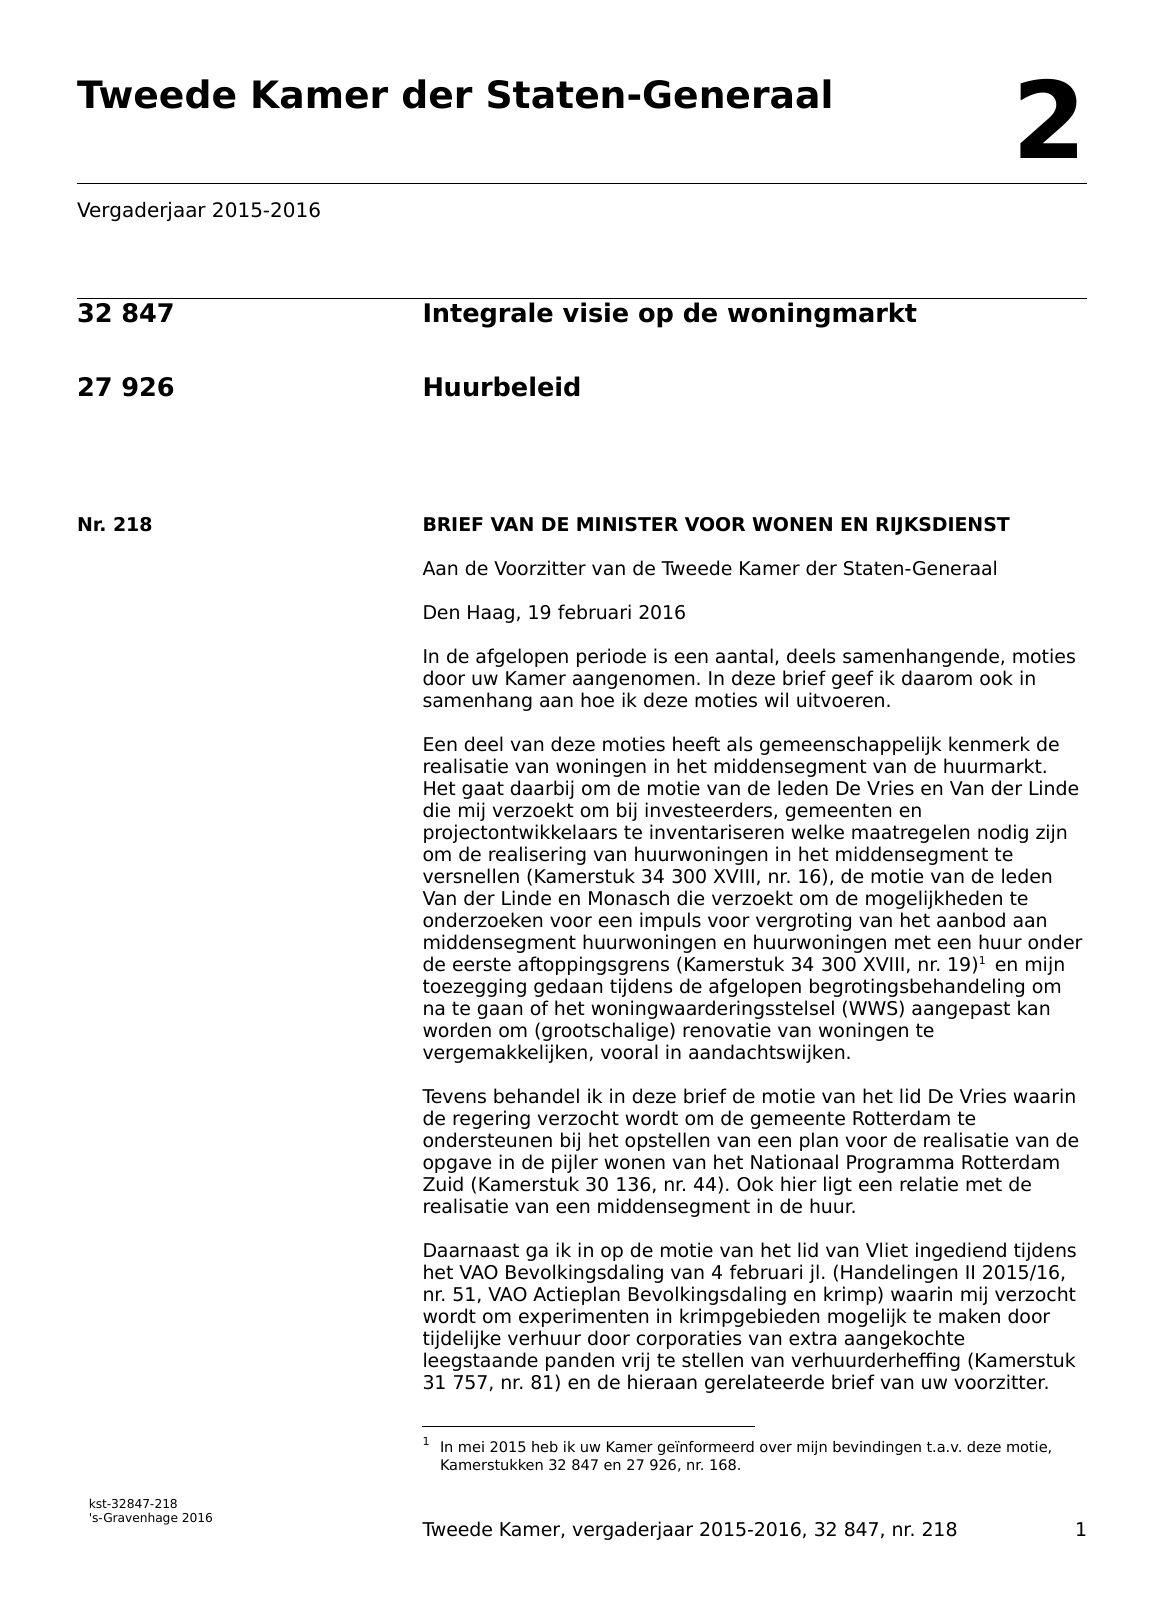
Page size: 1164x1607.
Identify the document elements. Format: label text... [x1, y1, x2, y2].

table_cell Vergaderjaar 2015-2016 [77, 184, 1087, 298]
text Den Haag, 19 februari 2016 [422, 602, 1087, 624]
text 's-Gravenhage 2016 [88, 1511, 323, 1525]
text Aan de Voorzitter van de Tweede Kamer der Staten-Generaal [422, 558, 1087, 580]
text Een deel van deze moties heeft als gemeenschappelijk kenmerk de realisatie van woningen in het middensegment van de huurmarkt. Het gaat daarbij om de motie van de leden De Vries en Van der Linde die mij verzoekt om bij investeerders, gemeenten en projectontwikkelaars te inventariseren welke maatregelen nodig zijn om de realisering van huurwoningen in het middensegment te versnellen (Kamerstuk 34 300 XVIII, nr. 16), de motie van de leden Van der Linde en Monasch die verzoekt om de mogelijkheden te onderzoeken voor een impuls voor vergroting van het aanbod aan middensegment huurwoningen en huurwoningen met een huur onder de eerste aftoppingsgrens (Kamerstuk 34 300 XVIII, nr. 19) en mijn toezegging gedaan tijdens de afgelopen begrotingsbehandeling om na te gaan of het woningwaarderingsstelsel (WWS) aangepast kan worden om (grootschalige) renovatie van woningen te vergemakkelijken, vooral in aandachtswijken. [422, 734, 1087, 1064]
text In mei 2015 heb ik uw Kamer geïnformeerd over mijn bevindingen t.a.v. deze motie, Kamerstukken 32 847 en 27 926, nr. 168. [422, 1435, 1087, 1474]
subtitle 32 847 Integrale visie op de woningmarkt [77, 299, 1087, 329]
text Tevens behandel ik in deze brief de motie van het lid De Vries waarin de regering verzocht wordt om de gemeente Rotterdam te ondersteunen bij het opstellen van een plan voor de realisatie van de opgave in de pijler wonen van het Nationaal Programma Rotterdam Zuid (Kamerstuk 30 136, nr. 44). Ook hier ligt een relatie met de realisatie van een middensegment in de huur. [422, 1086, 1087, 1218]
subtitle Nr. 218 BRIEF VAN DE MINISTER VOOR WONEN EN RIJKSDIENST [77, 514, 1087, 536]
text kst-32847-218 [88, 1497, 323, 1511]
table_header Tweede Kamer der Staten-Generaal [77, 59, 886, 183]
text Daarnaast ga ik in op de motie van het lid van Vliet ingediend tijdens het VAO Bevolkingsdaling van 4 februari jl. (Handelingen II 2015/16, nr. 51, VAO Actieplan Bevolkingsdaling en krimp) waarin mij verzocht wordt om experimenten in krimpgebieden mogelijk te maken door tijdelijke verhuur door corporaties van extra aangekochte leegstaande panden vrij te stellen van verhuurderheffing (Kamerstuk 31 757, nr. 81) en de hieraan gerelateerde brief van uw voorzitter. [422, 1240, 1087, 1394]
table_header 2 [886, 59, 1087, 183]
text In de afgelopen periode is een aantal, deels samenhangende, moties door uw Kamer aangenomen. In deze brief geef ik daarom ook in samenhang aan hoe ik deze moties wil uitvoeren. [422, 646, 1087, 712]
subtitle 27 926 Huurbeleid [77, 373, 1087, 403]
